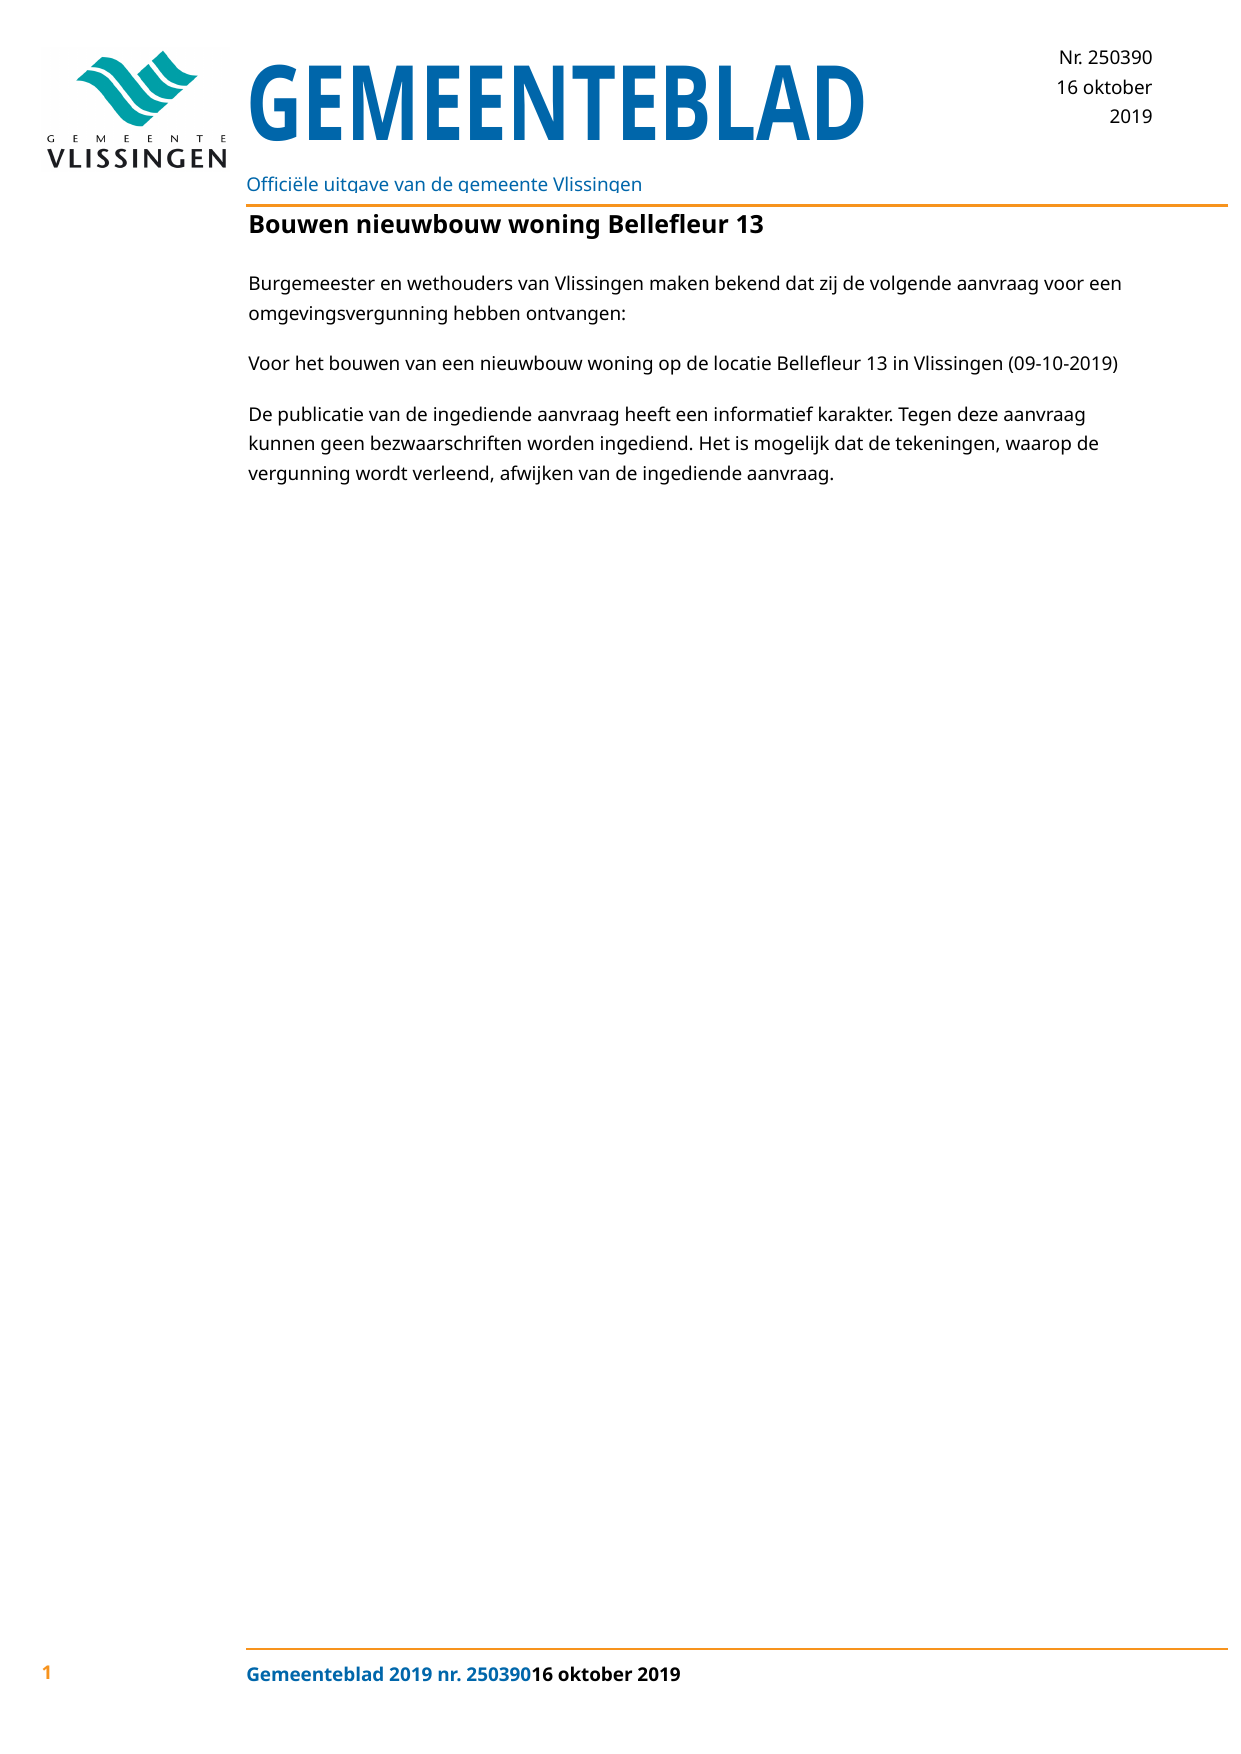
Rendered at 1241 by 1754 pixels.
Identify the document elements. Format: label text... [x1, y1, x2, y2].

text Burgemeester en wethouders van Vlissingen maken bekend dat zij de volgende aanvraag voor een omgevingsvergunning hebben ontvangen: [248, 270, 1152, 326]
text Bouwen nieuwbouw woning Bellefleur 13 [248, 207, 1152, 241]
text Voor het bouwen van een nieuwbouw woning op de locatie Bellefleur 13 in Vlissingen (09-10-2019) [248, 350, 1152, 376]
text De publicatie van de ingediende aanvraag heeft een informatief karakter. Tegen deze aanvraag kunnen geen bezwaarschriften worden ingediend. Het is mogelijk dat de tekeningen, waarop de vergunning wordt verleend, afwijken van de ingediende aanvraag. [248, 401, 1152, 486]
picture [41, 47, 231, 172]
